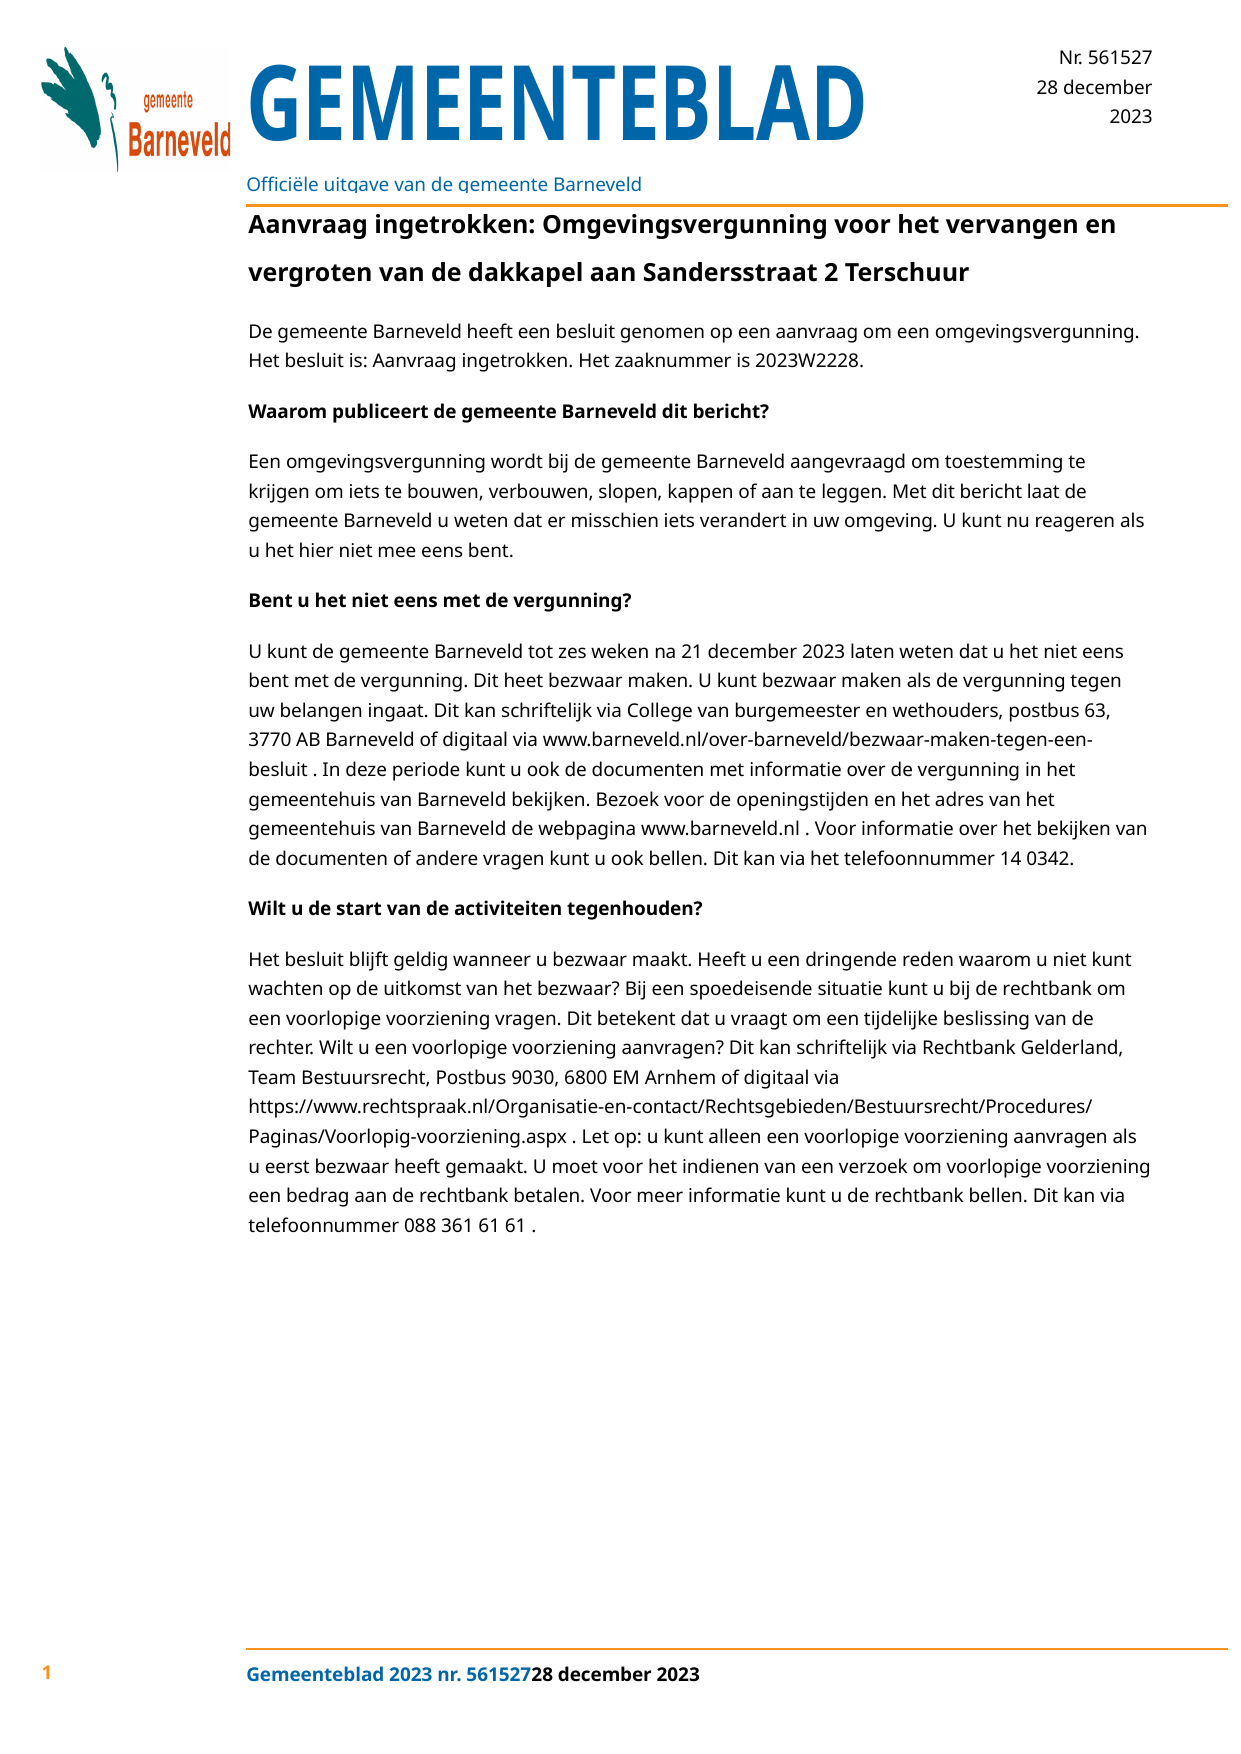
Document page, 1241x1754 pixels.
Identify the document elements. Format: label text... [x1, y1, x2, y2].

text Waarom publiceert de gemeente Barneveld dit bericht? [248, 398, 1152, 424]
text Wilt u de start van de activiteiten tegenhouden? [248, 895, 1152, 921]
text Het besluit blijft geldig wanneer u bezwaar maakt. Heeft u een dringende reden waarom u niet kunt wachten op de uitkomst van het bezwaar? Bij een spoedeisende situatie kunt u bij de rechtbank om een voorlopige voorziening vragen. Dit betekent dat u vraagt om een tijdelijke beslissing van de rechter. Wilt u een voorlopige voorziening aanvragen? Dit kan schriftelijk via Rechtbank Gelderland, Team Bestuursrecht, Postbus 9030, 6800 EM Arnhem of digitaal via https://www.rechtspraak.nl/Organisatie-en-contact/Rechtsgebieden/Bestuursrecht/Procedures/Paginas/Voorlopig-voorziening.aspx . Let op: u kunt alleen een voorlopige voorziening aanvragen als u eerst bezwaar heeft gemaakt. U moet voor het indienen van een verzoek om voorlopige voorziening een bedrag aan de rechtbank betalen. Voor meer informatie kunt u de rechtbank bellen. Dit kan via telefoonnummer 088 361 61 61 . [248, 946, 1152, 1238]
text Een omgevingsvergunning wordt bij de gemeente Barneveld aangevraagd om toestemming te krijgen om iets te bouwen, verbouwen, slopen, kappen of aan te leggen. Met dit bericht laat de gemeente Barneveld u weten dat er misschien iets verandert in uw omgeving. U kunt nu reageren als u het hier niet mee eens bent. [248, 448, 1152, 563]
text Aanvraag ingetrokken: Omgevingsvergunning voor het vervangen en vergroten van de dakkapel aan Sandersstraat 2 Terschuur [248, 207, 1152, 288]
text U kunt de gemeente Barneveld tot zes weken na 21 december 2023 laten weten dat u het niet eens bent met de vergunning. Dit heet bezwaar maken. U kunt bezwaar maken als de vergunning tegen uw belangen ingaat. Dit kan schriftelijk via College van burgemeester en wethouders, postbus 63, 3770 AB Barneveld of digitaal via www.barneveld.nl/over-barneveld/bezwaar-maken-tegen-een-besluit . In deze periode kunt u ook de documenten met informatie over de vergunning in het gemeentehuis van Barneveld bekijken. Bezoek voor de openingstijden en het adres van het gemeentehuis van Barneveld de webpagina www.barneveld.nl . Voor informatie over het bekijken van de documenten of andere vragen kunt u ook bellen. Dit kan via het telefoonnummer 14 0342. [248, 638, 1152, 871]
text De gemeente Barneveld heeft een besluit genomen op een aanvraag om een omgevingsvergunning. Het besluit is: Aanvraag ingetrokken. Het zaaknummer is 2023W2228. [248, 318, 1152, 373]
picture [41, 47, 231, 172]
text Bent u het niet eens met de vergunning? [248, 587, 1152, 613]
